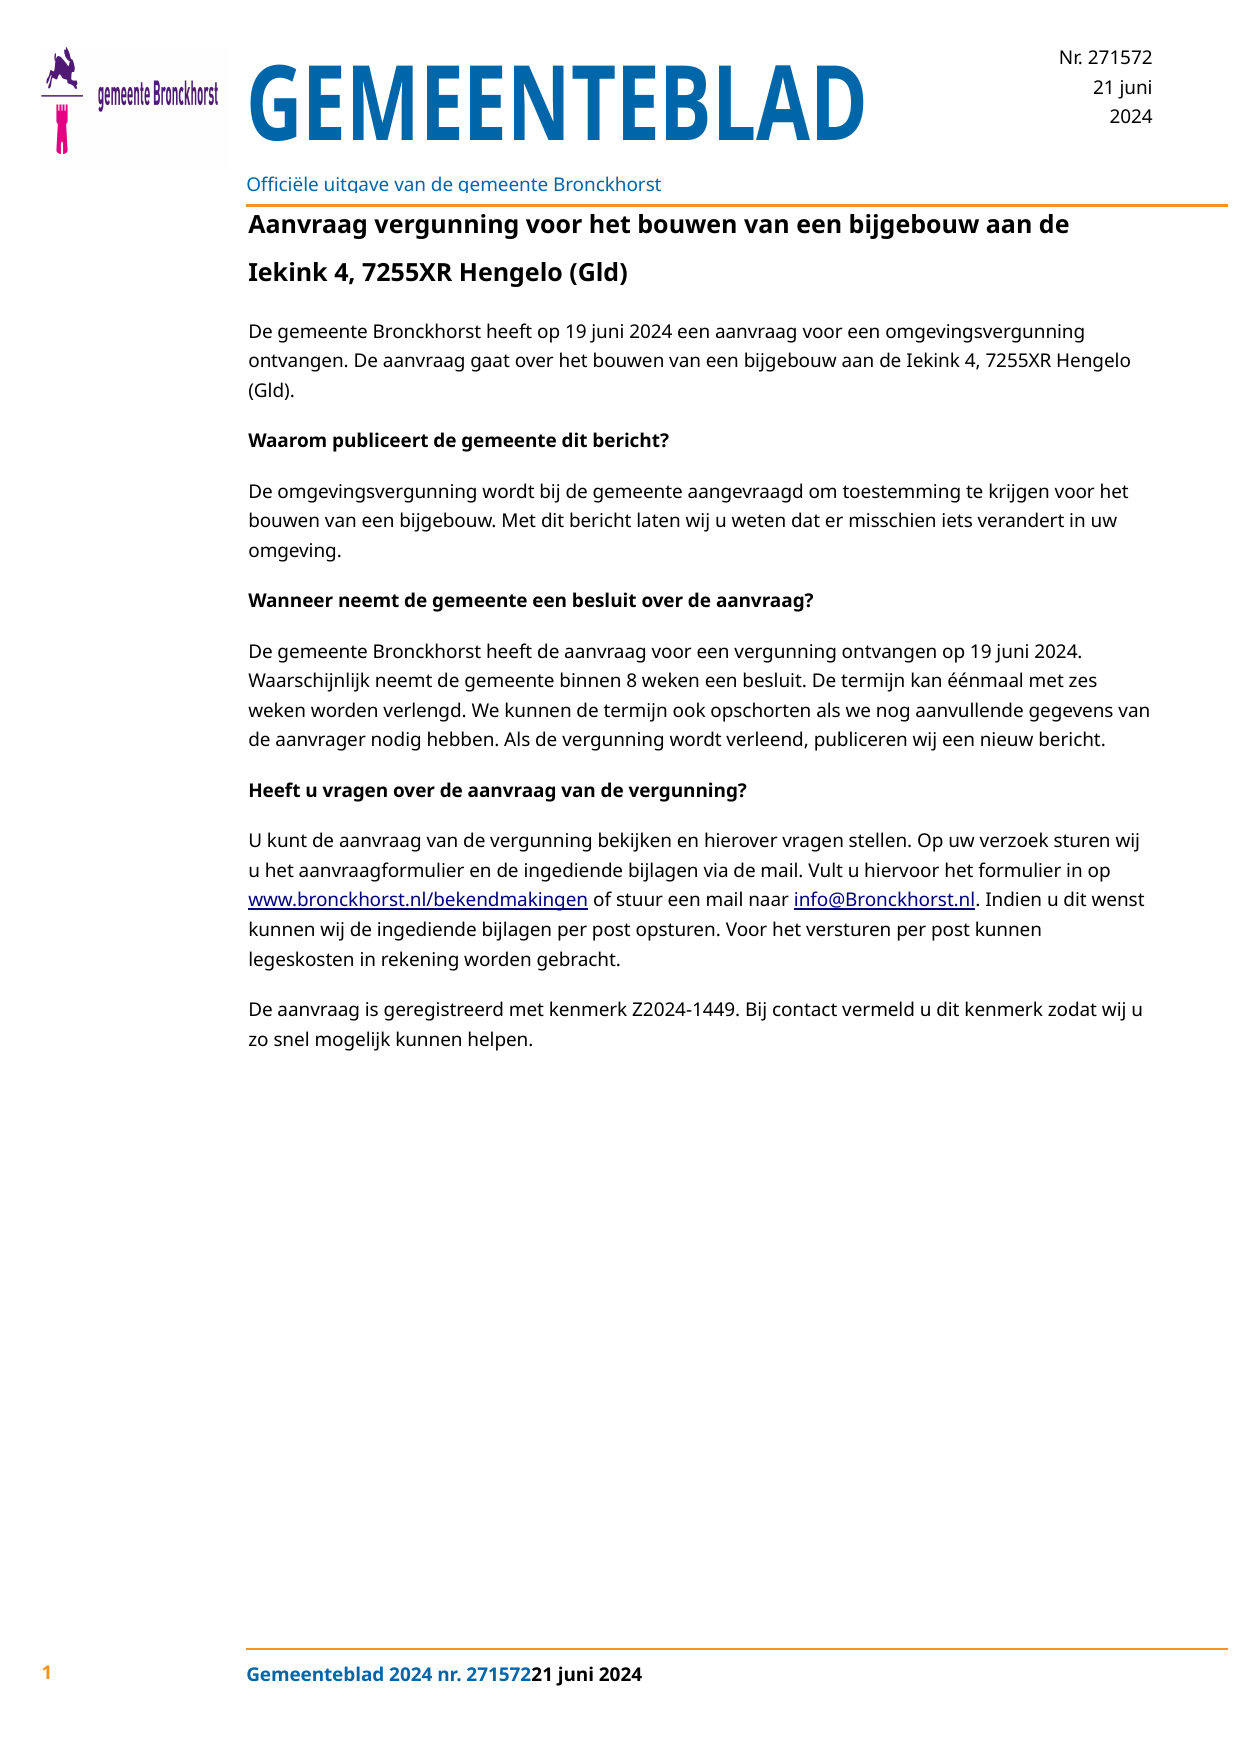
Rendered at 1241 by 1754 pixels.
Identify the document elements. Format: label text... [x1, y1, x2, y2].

text De gemeente Bronckhorst heeft de aanvraag voor een vergunning ontvangen op 19 juni 2024. Waarschijnlijk neemt de gemeente binnen 8 weken een besluit. De termijn kan éénmaal met zes weken worden verlengd. We kunnen de termijn ook opschorten als we nog aanvullende gegevens van de aanvrager nodig hebben. Als de vergunning wordt verleend, publiceren wij een nieuw bericht. [248, 638, 1152, 752]
text De gemeente Bronckhorst heeft op 19 juni 2024 een aanvraag voor een omgevingsvergunning ontvangen. De aanvraag gaat over het bouwen van een bijgebouw aan de Iekink 4, 7255XR Hengelo (Gld). [248, 318, 1152, 403]
text De aanvraag is geregistreerd met kenmerk Z2024-1449. Bij contact vermeld u dit kenmerk zodat wij u zo snel mogelijk kunnen helpen. [248, 996, 1152, 1052]
text Aanvraag vergunning voor het bouwen van een bijgebouw aan de Iekink 4, 7255XR Hengelo (Gld) [248, 207, 1152, 288]
picture [41, 47, 231, 172]
text U kunt de aanvraag van de vergunning bekijken en hierover vragen stellen. Op uw verzoek sturen wij u het aanvraagformulier en de ingediende bijlagen via de mail. Vult u hiervoor het formulier in op www.bronckhorst.nl/bekendmakingen of stuur een mail naar info@Bronckhorst.nl. Indien u dit wenst kunnen wij de ingediende bijlagen per post opsturen. Voor het versturen per post kunnen legeskosten in rekening worden gebracht. [248, 827, 1152, 972]
text Wanneer neemt de gemeente een besluit over de aanvraag? [248, 587, 1152, 613]
text Heeft u vragen over de aanvraag van de vergunning? [248, 777, 1152, 803]
text De omgevingsvergunning wordt bij de gemeente aangevraagd om toestemming te krijgen voor het bouwen van een bijgebouw. Met dit bericht laten wij u weten dat er misschien iets verandert in uw omgeving. [248, 478, 1152, 563]
text Waarom publiceert de gemeente dit bericht? [248, 427, 1152, 453]
